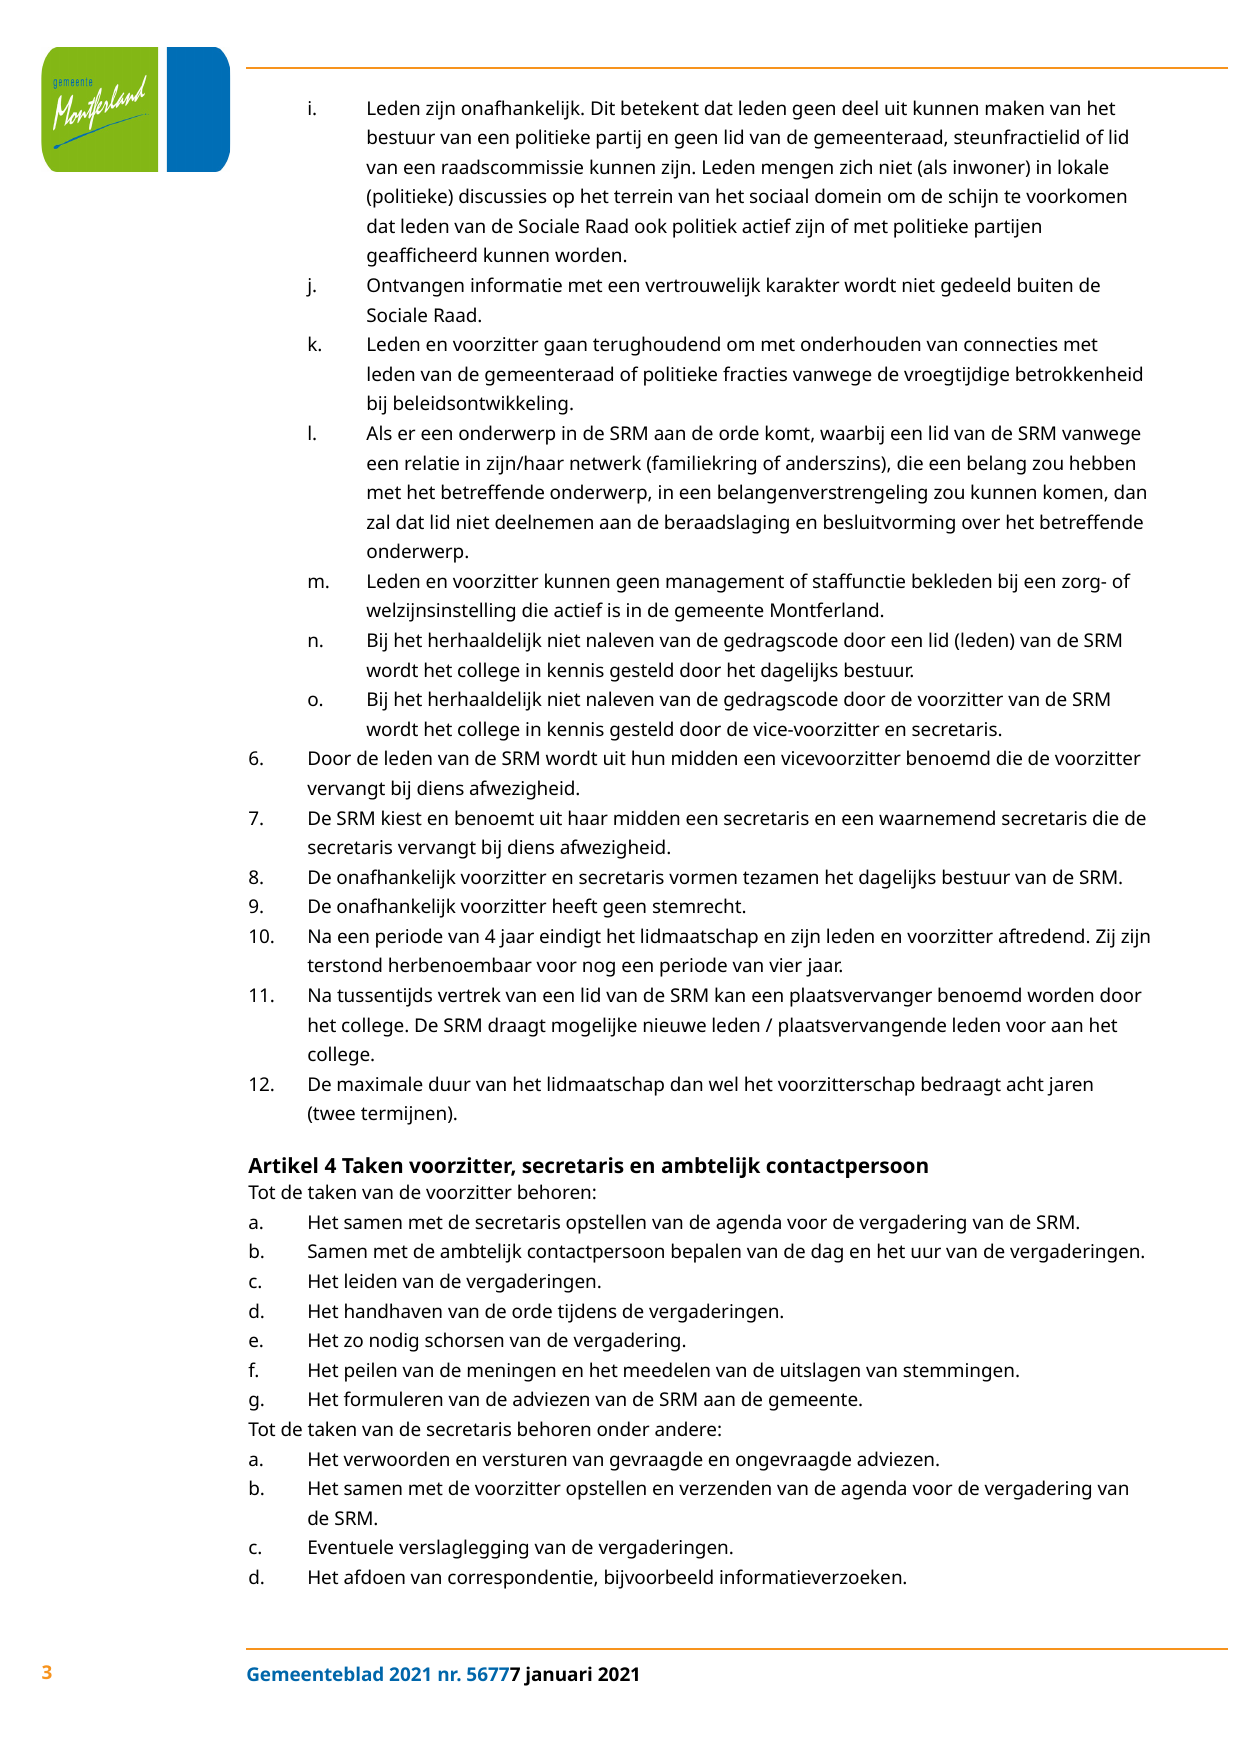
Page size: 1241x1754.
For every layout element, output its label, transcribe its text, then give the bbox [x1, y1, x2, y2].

list Het peilen van de meningen en het meedelen van de uitslagen van stemmingen. [248, 1357, 1152, 1383]
list Na een periode van 4 jaar eindigt het lidmaatschap en zijn leden en voorzitter aftredend. Zij zijn terstond herbenoembaar voor nog een periode van vier jaar. [248, 923, 1152, 978]
list Ontvangen informatie met een vertrouwelijk karakter wordt niet gedeeld buiten de Sociale Raad. [307, 272, 1152, 328]
list Het handhaven van de orde tijdens de vergaderingen. [248, 1298, 1152, 1323]
list Het samen met de voorzitter opstellen en verzenden van de agenda voor de vergadering van de SRM. [248, 1475, 1152, 1531]
list Het samen met de secretaris opstellen van de agenda voor de vergadering van de SRM. [248, 1209, 1152, 1235]
list Bij het herhaaldelijk niet naleven van de gedragscode door de voorzitter van de SRM wordt het college in kennis gesteld door de vice-voorzitter en secretaris. [307, 686, 1152, 742]
list De onafhankelijk voorzitter heeft geen stemrecht. [248, 893, 1152, 919]
list Bij het herhaaldelijk niet naleven van de gedragscode door een lid (leden) van de SRM wordt het college in kennis gesteld door het dagelijks bestuur. [307, 627, 1152, 683]
list Door de leden van de SRM wordt uit hun midden een vicevoorzitter benoemd die de voorzitter vervangt bij diens afwezigheid. [248, 746, 1152, 801]
list De maximale duur van het lidmaatschap dan wel het voorzitterschap bedraagt acht jaren (twee termijnen). [248, 1071, 1152, 1126]
list Samen met de ambtelijk contactpersoon bepalen van de dag en het uur van de vergaderingen. [248, 1239, 1152, 1264]
list De SRM kiest en benoemt uit haar midden een secretaris en een waarnemend secretaris die de secretaris vervangt bij diens afwezigheid. [248, 805, 1152, 860]
list Na tussentijds vertrek van een lid van de SRM kan een plaatsvervanger benoemd worden door het college. De SRM draagt mogelijke nieuwe leden / plaatsvervangende leden voor aan het college. [248, 982, 1152, 1067]
list Eventuele verslaglegging van de vergaderingen. [248, 1534, 1152, 1560]
list Leden en voorzitter gaan terughoudend om met onderhouden van connecties met leden van de gemeenteraad of politieke fracties vanwege de vroegtijdige betrokkenheid bij beleidsontwikkeling. [307, 331, 1152, 416]
text Artikel 4 Taken voorzitter, secretaris en ambtelijk contactpersoon [248, 1151, 1152, 1179]
list De onafhankelijk voorzitter en secretaris vormen tezamen het dagelijks bestuur van de SRM. [248, 864, 1152, 890]
list Leden en voorzitter kunnen geen management of staffunctie bekleden bij een zorg- of welzijnsinstelling die actief is in de gemeente Montferland. [307, 568, 1152, 623]
list Leden zijn onafhankelijk. Dit betekent dat leden geen deel uit kunnen maken van het bestuur van een politieke partij en geen lid van de gemeenteraad, steunfractielid of lid van een raadscommissie kunnen zijn. Leden mengen zich niet (als inwoner) in lokale (politieke) discussies op het terrein van het sociaal domein om de schijn te voorkomen dat leden van de Sociale Raad ook politiek actief zijn of met politieke partijen geafficheerd kunnen worden. [307, 95, 1152, 268]
list Als er een onderwerp in de SRM aan de orde komt, waarbij een lid van de SRM vanwege een relatie in zijn/haar netwerk (familiekring of anderszins), die een belang zou hebben met het betreffende onderwerp, in een belangenverstrengeling zou kunnen komen, dan zal dat lid niet deelnemen aan de beraadslaging en besluitvorming over het betreffende onderwerp. [307, 420, 1152, 564]
text Tot de taken van de secretaris behoren onder andere: [248, 1416, 1152, 1442]
picture [41, 47, 231, 172]
list Het verwoorden en versturen van gevraagde en ongevraagde adviezen. [248, 1446, 1152, 1471]
list Het leiden van de vergaderingen. [248, 1268, 1152, 1294]
list Het afdoen van correspondentie, bijvoorbeeld informatieverzoeken. [248, 1564, 1152, 1590]
list Het formuleren van de adviezen van de SRM aan de gemeente. [248, 1387, 1152, 1412]
text Tot de taken van de voorzitter behoren: [248, 1179, 1152, 1205]
list Het zo nodig schorsen van de vergadering. [248, 1327, 1152, 1353]
